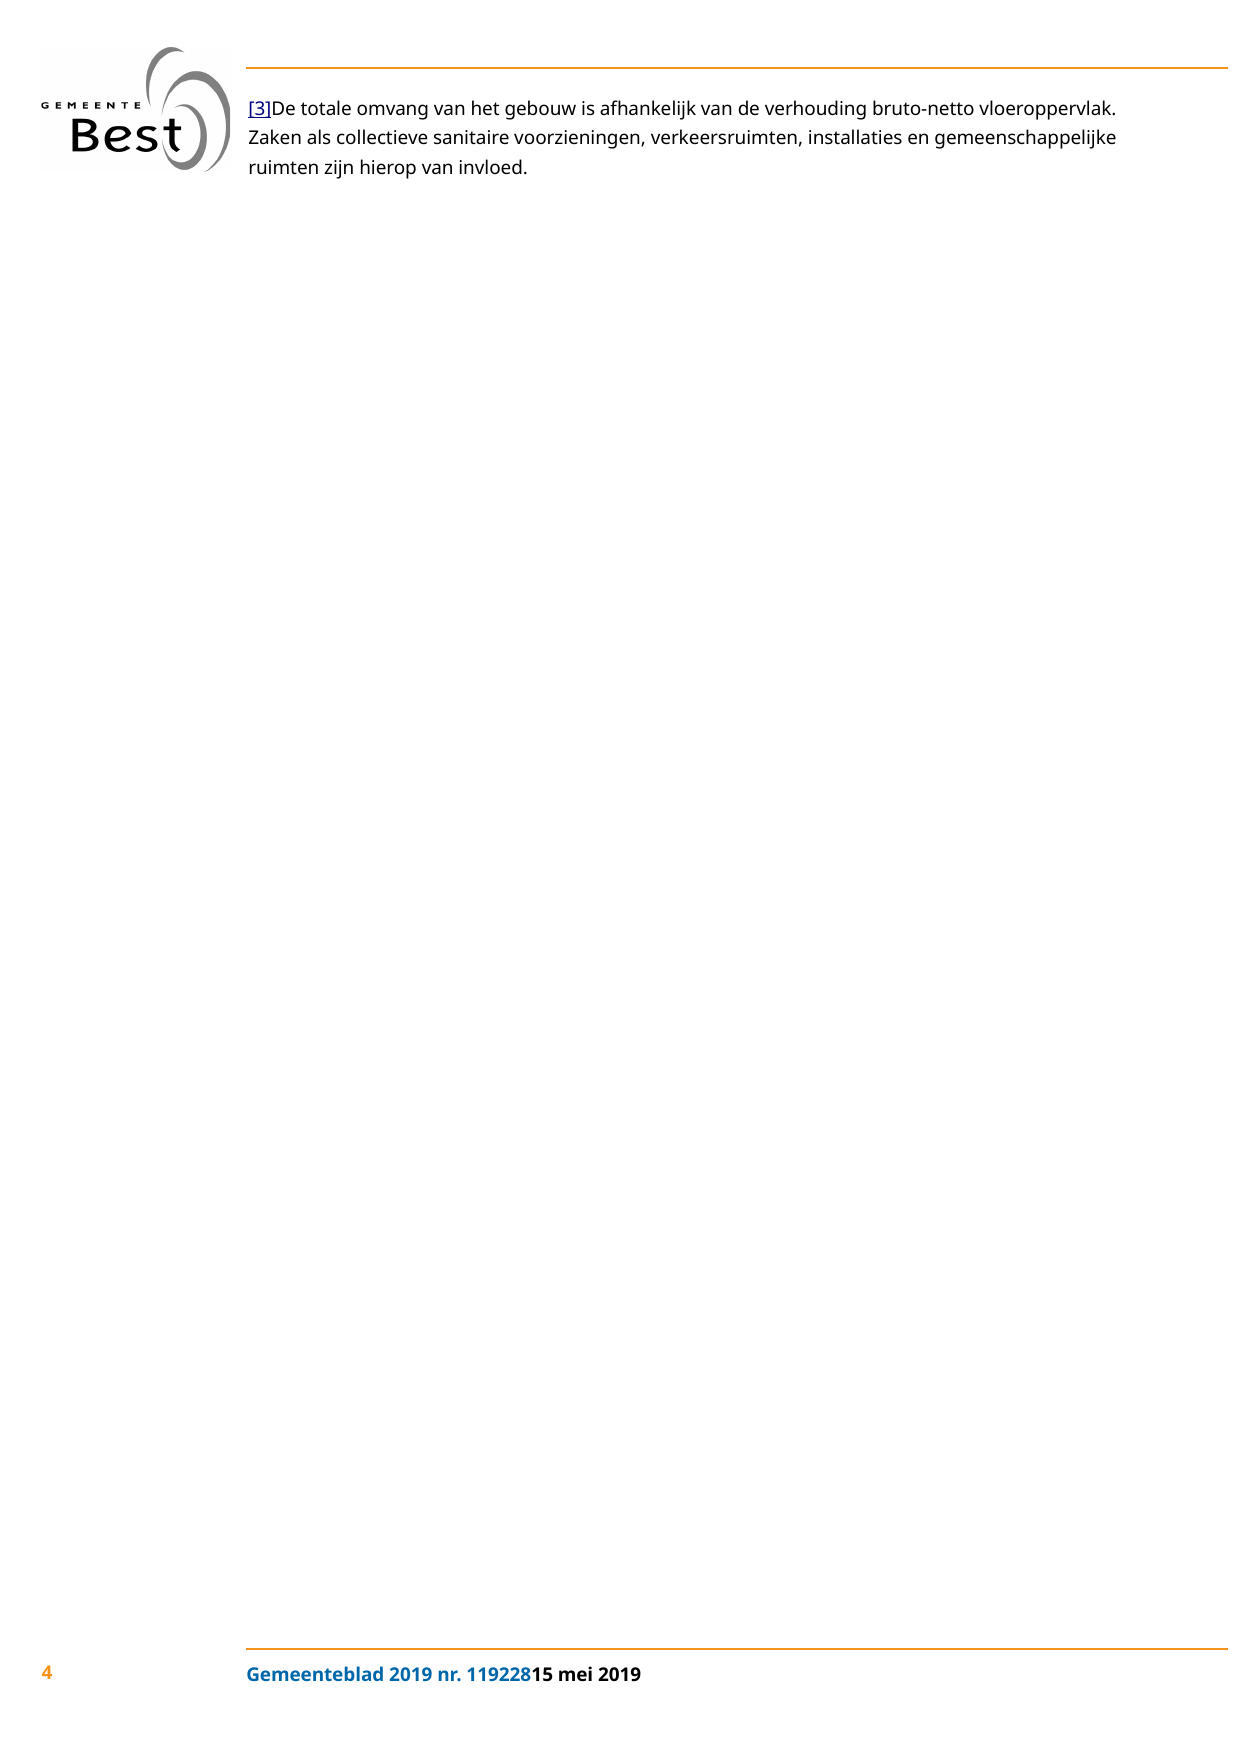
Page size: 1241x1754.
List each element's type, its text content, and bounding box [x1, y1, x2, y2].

picture [41, 47, 231, 172]
text [3]De totale omvang van het gebouw is afhankelijk van de verhouding bruto-netto vloeroppervlak. Zaken als collectieve sanitaire voorzieningen, verkeersruimten, installaties en gemeenschappelijke ruimten zijn hierop van invloed. [248, 95, 1152, 180]
